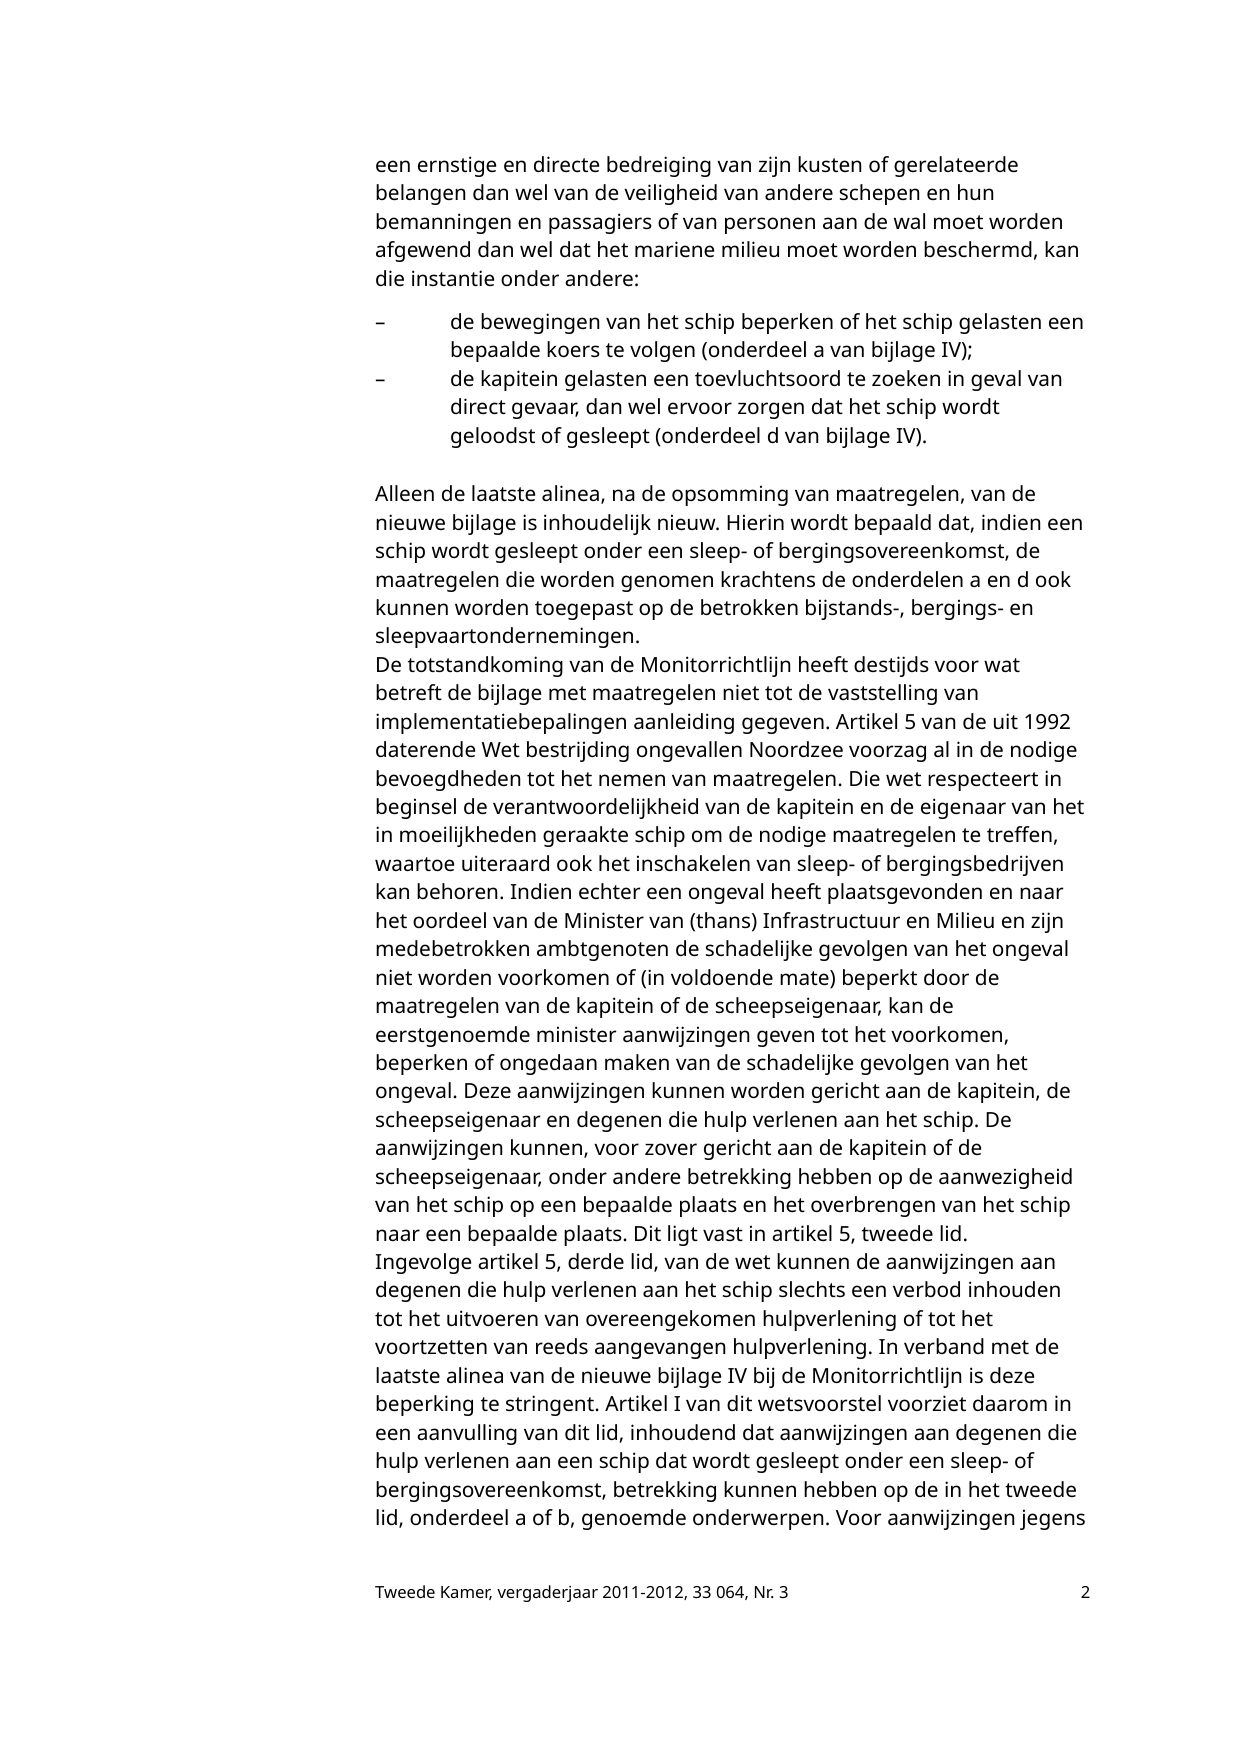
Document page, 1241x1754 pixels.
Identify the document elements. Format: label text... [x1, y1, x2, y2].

list de kapitein gelasten een toevluchtsoord te zoeken in geval van direct gevaar, dan wel ervoor zorgen dat het schip wordt geloodst of gesleept (onderdeel d van bijlage IV). [375, 364, 1090, 449]
text De totstandkoming van de Monitorrichtlijn heeft destijds voor wat betreft de bijlage met maatregelen niet tot de vaststelling van implementatiebepalingen aanleiding gegeven. Artikel 5 van de uit 1992 daterende Wet bestrijding ongevallen Noordzee voorzag al in de nodige bevoegdheden tot het nemen van maatregelen. Die wet respecteert in beginsel de verantwoordelijkheid van de kapitein en de eigenaar van het in moeilijkheden geraakte schip om de nodige maatregelen te treffen, waartoe uiteraard ook het inschakelen van sleep- of bergingsbedrijven kan behoren. Indien echter een ongeval heeft plaatsgevonden en naar het oordeel van de Minister van (thans) Infrastructuur en Milieu en zijn medebetrokken ambtgenoten de schadelijke gevolgen van het ongeval niet worden voorkomen of (in voldoende mate) beperkt door de maatregelen van de kapitein of de scheepseigenaar, kan de eerstgenoemde minister aanwijzingen geven tot het voorkomen, beperken of ongedaan maken van de schadelijke gevolgen van het ongeval. Deze aanwijzingen kunnen worden gericht aan de kapitein, de scheepseigenaar en degenen die hulp verlenen aan het schip. De aanwijzingen kunnen, voor zover gericht aan de kapitein of de scheepseigenaar, onder andere betrekking hebben op de aanwezigheid van het schip op een bepaalde plaats en het overbrengen van het schip naar een bepaalde plaats. Dit ligt vast in artikel 5, tweede lid. [375, 650, 1090, 1247]
list de bewegingen van het schip beperken of het schip gelasten een bepaalde koers te volgen (onderdeel a van bijlage IV); [375, 307, 1090, 364]
text Ingevolge artikel 5, derde lid, van de wet kunnen de aanwijzingen aan degenen die hulp verlenen aan het schip slechts een verbod inhouden tot het uitvoeren van overeengekomen hulpverlening of tot het voortzetten van reeds aangevangen hulpverlening. In verband met de laatste alinea van de nieuwe bijlage IV bij de Monitorrichtlijn is deze beperking te stringent. Artikel I van dit wetsvoorstel voorziet daarom in een aanvulling van dit lid, inhoudend dat aanwijzingen aan degenen die hulp verlenen aan een schip dat wordt gesleept onder een sleep- of bergingsovereenkomst, betrekking kunnen hebben op de in het tweede lid, onderdeel a of b, genoemde onderwerpen. Voor aanwijzingen jegens [375, 1247, 1090, 1532]
text Alleen de laatste alinea, na de opsomming van maatregelen, van de nieuwe bijlage is inhoudelijk nieuw. Hierin wordt bepaald dat, indien een schip wordt gesleept onder een sleep- of bergingsovereenkomst, de maatregelen die worden genomen krachtens de onderdelen a en d ook kunnen worden toegepast op de betrokken bijstands-, bergings- en sleepvaartondernemingen. [375, 479, 1090, 650]
text een ernstige en directe bedreiging van zijn kusten of gerelateerde belangen dan wel van de veiligheid van andere schepen en hun bemanningen en passagiers of van personen aan de wal moet worden afgewend dan wel dat het mariene milieu moet worden beschermd, kan die instantie onder andere: [375, 150, 1090, 292]
